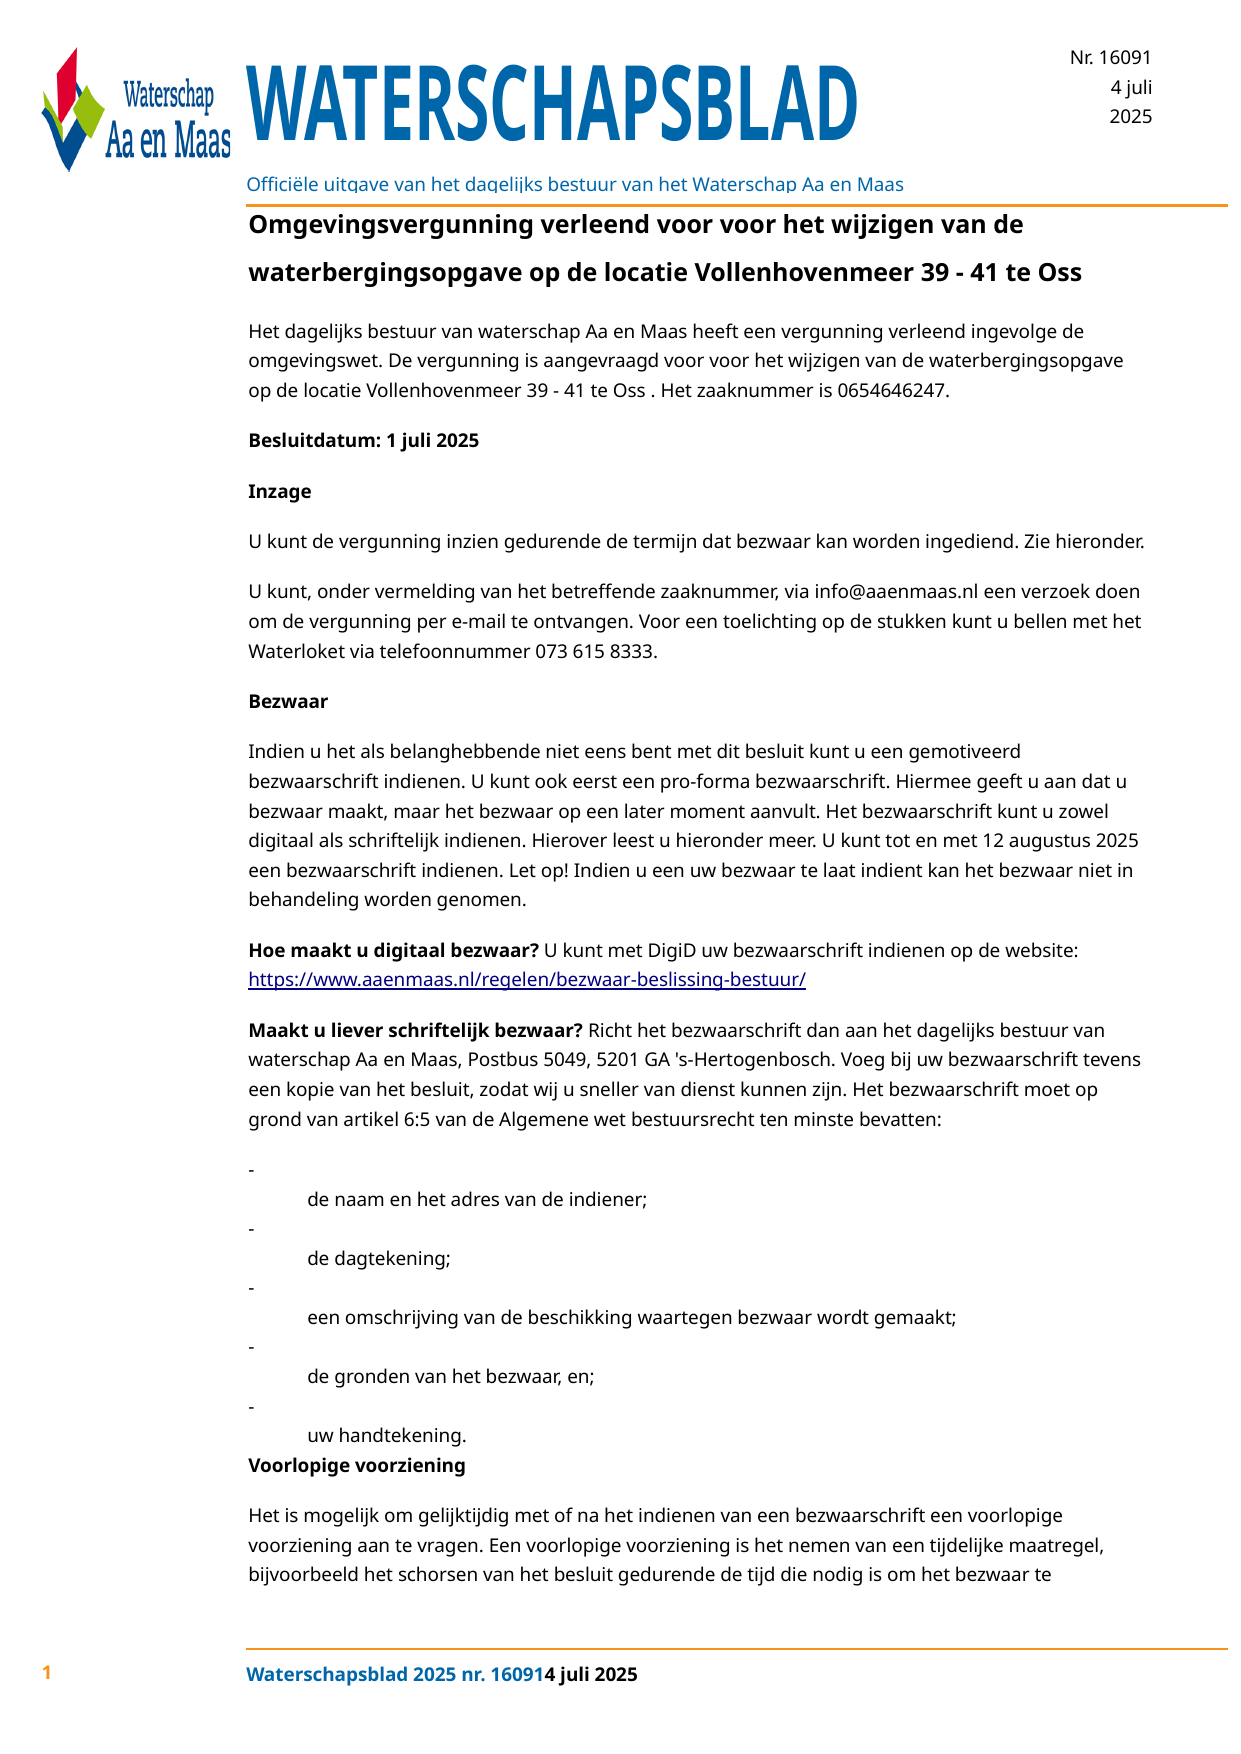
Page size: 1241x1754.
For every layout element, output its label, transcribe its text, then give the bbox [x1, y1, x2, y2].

list een omschrijving van de beschikking waartegen bezwaar wordt gemaakt; [248, 1304, 1152, 1330]
text Omgevingsvergunning verleend voor voor het wijzigen van de waterbergingsopgave op de locatie Vollenhovenmeer 39 - 41 te Oss [248, 207, 1152, 288]
text Indien u het als belanghebbende niet eens bent met dit besluit kunt u een gemotiveerd bezwaarschrift indienen. U kunt ook eerst een pro-forma bezwaarschrift. Hiermee geeft u aan dat u bezwaar maakt, maar het bezwaar op een later moment aanvult. Het bezwaarschrift kunt u zowel digitaal als schriftelijk indienen. Hierover leest u hieronder meer. U kunt tot en met 12 augustus 2025 een bezwaarschrift indienen. Let op! Indien u een uw bezwaar te laat indient kan het bezwaar niet in behandeling worden genomen. [248, 739, 1152, 912]
list uw handtekening. [248, 1422, 1152, 1448]
text Hoe maakt u digitaal bezwaar? U kunt met DigiD uw bezwaarschrift indienen op de website: https://www.aaenmaas.nl/regelen/bezwaar-beslissing-bestuur/ [248, 937, 1152, 992]
text Het is mogelijk om gelijktijdig met of na het indienen van een bezwaarschrift een voorlopige voorziening aan te vragen. Een voorlopige voorziening is het nemen van een tijdelijke maatregel, bijvoorbeeld het schorsen van het besluit gedurende de tijd die nodig is om het bezwaar te [248, 1502, 1152, 1587]
text U kunt, onder vermelding van het betreffende zaaknummer, via info@aaenmaas.nl een verzoek doen om de vergunning per e-mail te ontvangen. Voor een toelichting op de stukken kunt u bellen met het Waterloket via telefoonnummer 073 615 8333. [248, 579, 1152, 664]
text Inzage [248, 478, 1152, 504]
list de naam en het adres van de indiener; [248, 1186, 1152, 1212]
text Besluitdatum: 1 juli 2025 [248, 427, 1152, 453]
list de gronden van het bezwaar, en; [248, 1363, 1152, 1389]
text U kunt de vergunning inzien gedurende de termijn dat bezwaar kan worden ingediend. Zie hieronder. [248, 528, 1152, 554]
list de dagtekening; [248, 1245, 1152, 1271]
text Voorlopige voorziening [248, 1452, 1152, 1478]
text Bezwaar [248, 688, 1152, 714]
picture [41, 47, 231, 172]
text Het dagelijks bestuur van waterschap Aa en Maas heeft een vergunning verleend ingevolge de omgevingswet. De vergunning is aangevraagd voor voor het wijzigen van de waterbergingsopgave op de locatie Vollenhovenmeer 39 - 41 te Oss . Het zaaknummer is 0654646247. [248, 318, 1152, 403]
text Maakt u liever schriftelijk bezwaar? Richt het bezwaarschrift dan aan het dagelijks bestuur van waterschap Aa en Maas, Postbus 5049, 5201 GA 's-Hertogenbosch. Voeg bij uw bezwaarschrift tevens een kopie van het besluit, zodat wij u sneller van dienst kunnen zijn. Het bezwaarschrift moet op grond van artikel 6:5 van de Algemene wet bestuursrecht ten minste bevatten: [248, 1017, 1152, 1132]
